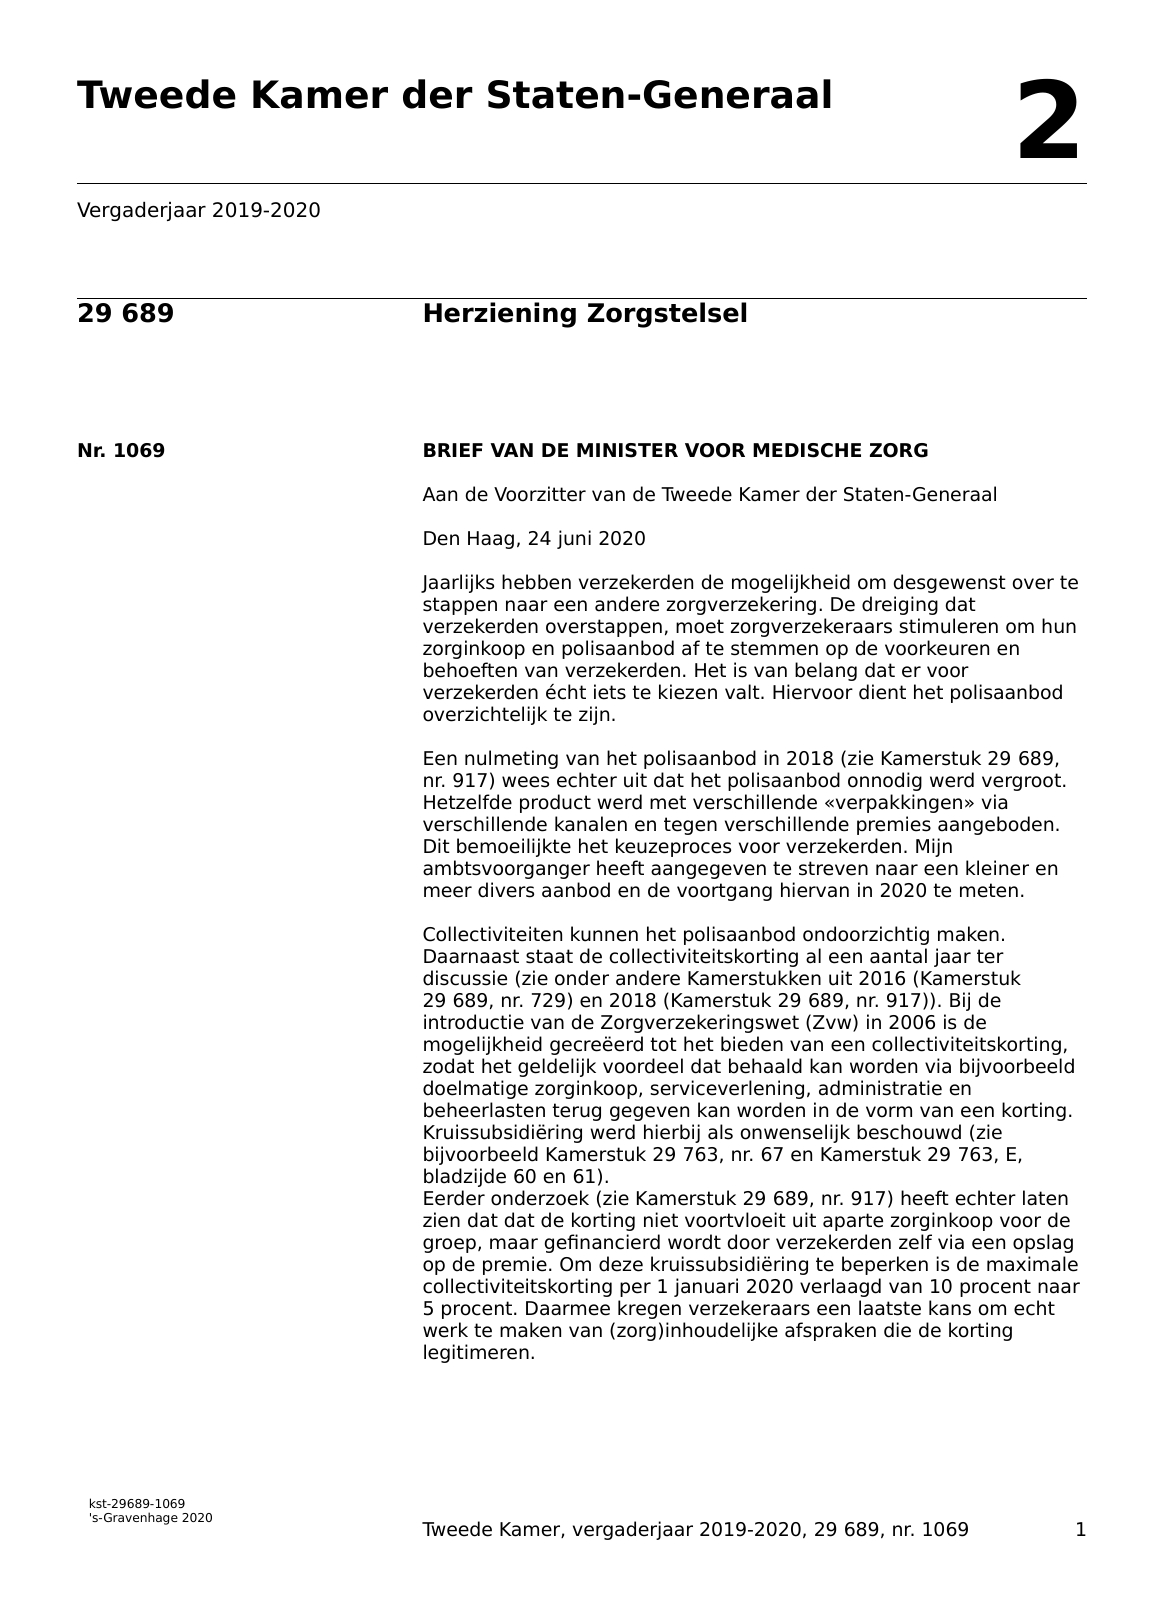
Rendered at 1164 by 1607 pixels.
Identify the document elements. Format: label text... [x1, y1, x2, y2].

text Eerder onderzoek (zie Kamerstuk 29 689, nr. 917) heeft echter laten zien dat dat de korting niet voortvloeit uit aparte zorginkoop voor de groep, maar gefinancierd wordt door verzekerden zelf via een opslag op de premie. Om deze kruissubsidiëring te beperken is de maximale collectiviteitskorting per 1 januari 2020 verlaagd van 10 procent naar 5 procent. Daarmee kregen verzekeraars een laatste kans om echt werk te maken van (zorg)inhoudelijke afspraken die de korting legitimeren. [422, 1188, 1087, 1364]
text Jaarlijks hebben verzekerden de mogelijkheid om desgewenst over te stappen naar een andere zorgverzekering. De dreiging dat verzekerden overstappen, moet zorgverzekeraars stimuleren om hun zorginkoop en polisaanbod af te stemmen op de voorkeuren en behoeften van verzekerden. Het is van belang dat er voor verzekerden écht iets te kiezen valt. Hiervoor dient het polisaanbod overzichtelijk te zijn. [422, 572, 1087, 726]
text Den Haag, 24 juni 2020 [422, 528, 1087, 550]
text Aan de Voorzitter van de Tweede Kamer der Staten-Generaal [422, 484, 1087, 506]
table_header Tweede Kamer der Staten-Generaal [77, 59, 886, 183]
text Een nulmeting van het polisaanbod in 2018 (zie Kamerstuk 29 689, nr. 917) wees echter uit dat het polisaanbod onnodig werd vergroot. Hetzelfde product werd met verschillende «verpakkingen» via verschillende kanalen en tegen verschillende premies aangeboden. Dit bemoeilijkte het keuzeproces voor verzekerden. Mijn ambtsvoorganger heeft aangegeven te streven naar een kleiner en meer divers aanbod en de voortgang hiervan in 2020 te meten. [422, 748, 1087, 902]
text 's-Gravenhage 2020 [88, 1511, 323, 1525]
table_header 2 [886, 59, 1087, 183]
subtitle Nr. 1069 BRIEF VAN DE MINISTER VOOR MEDISCHE ZORG [77, 440, 1087, 462]
text kst-29689-1069 [88, 1497, 323, 1511]
text Collectiviteiten kunnen het polisaanbod ondoorzichtig maken. Daarnaast staat de collectiviteitskorting al een aantal jaar ter discussie (zie onder andere Kamerstukken uit 2016 (Kamerstuk 29 689, nr. 729) en 2018 (Kamerstuk 29 689, nr. 917)). Bij de introductie van de Zorgverzekeringswet (Zvw) in 2006 is de mogelijkheid gecreëerd tot het bieden van een collectiviteitskorting, zodat het geldelijk voordeel dat behaald kan worden via bijvoorbeeld doelmatige zorginkoop, serviceverlening, administratie en beheerlasten terug gegeven kan worden in de vorm van een korting. Kruissubsidiëring werd hierbij als onwenselijk beschouwd (zie bijvoorbeeld Kamerstuk 29 763, nr. 67 en Kamerstuk 29 763, E, bladzijde 60 en 61). [422, 924, 1087, 1188]
table_cell Vergaderjaar 2019-2020 [77, 184, 1087, 298]
subtitle 29 689 Herziening Zorgstelsel [77, 299, 1087, 329]
